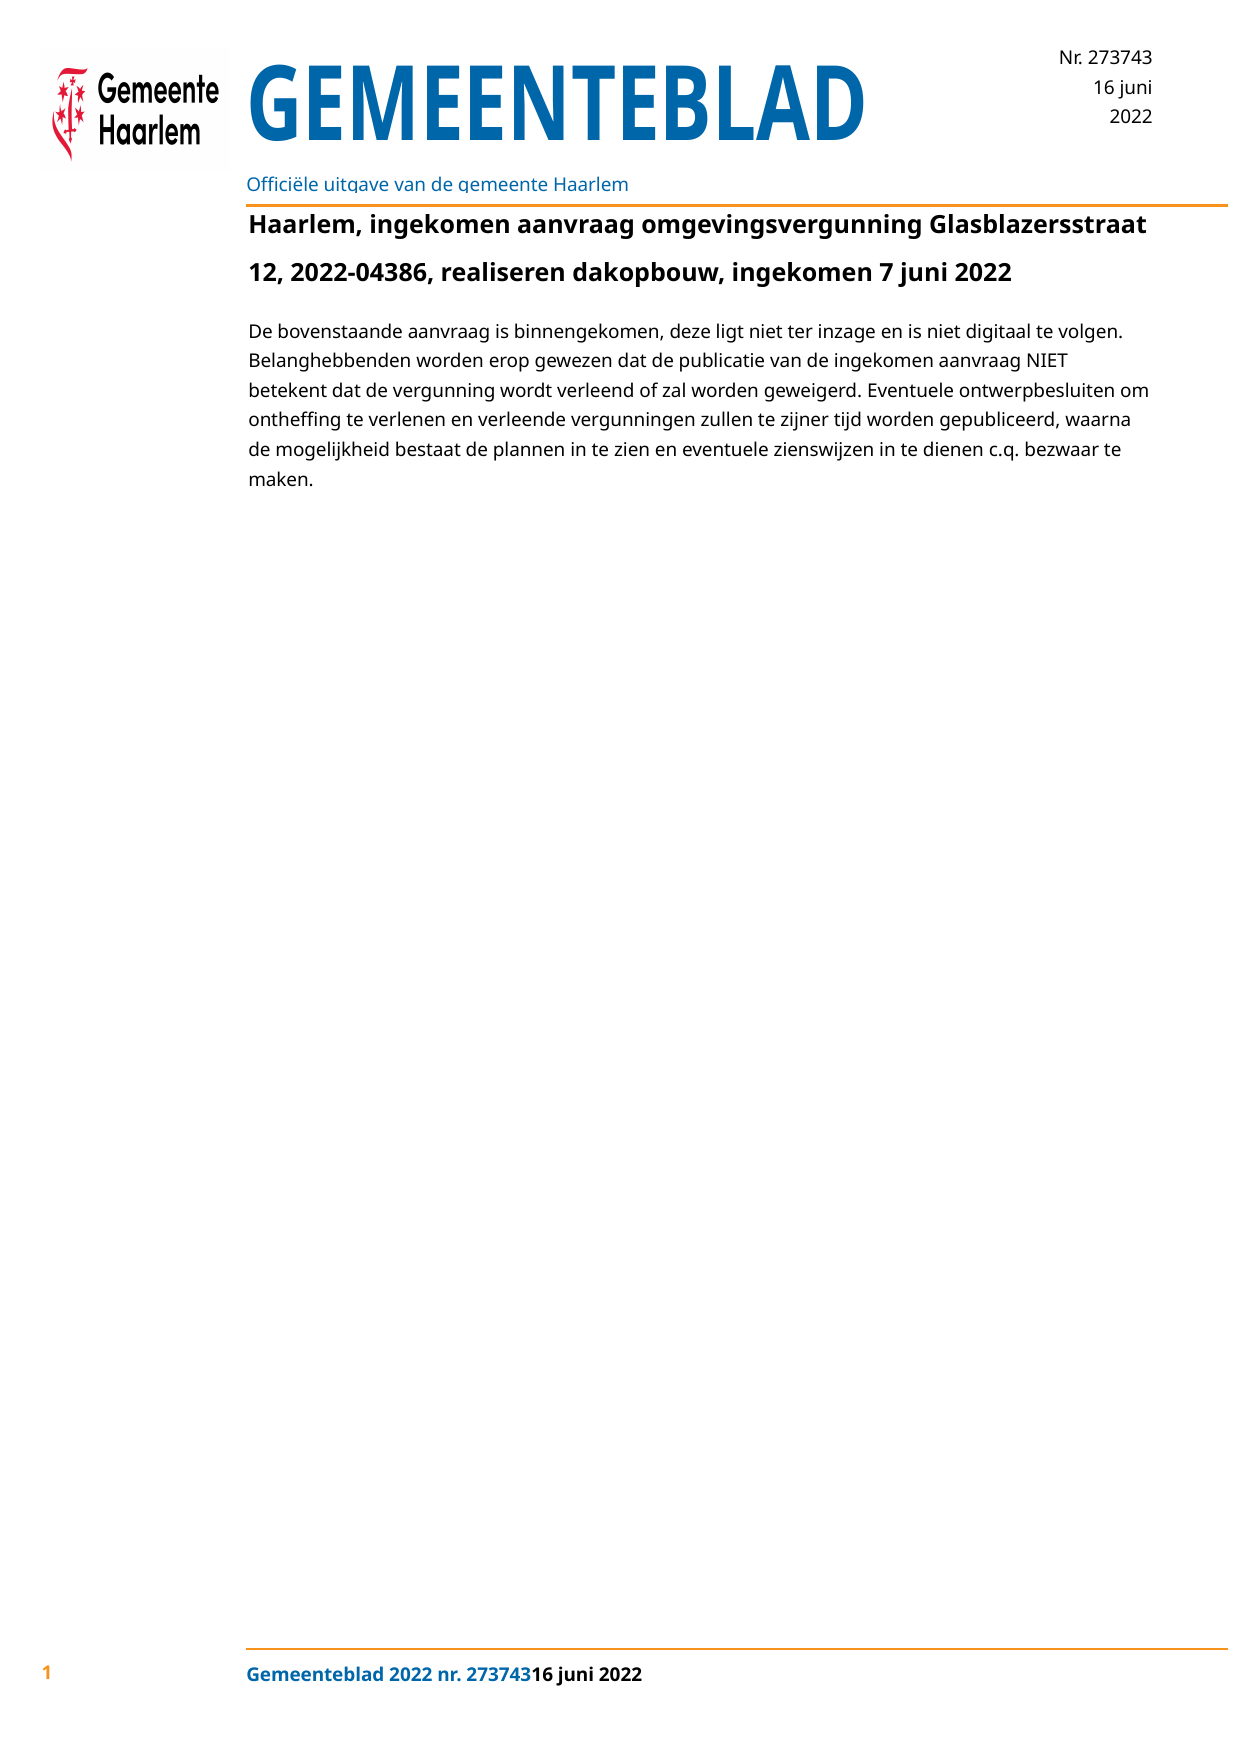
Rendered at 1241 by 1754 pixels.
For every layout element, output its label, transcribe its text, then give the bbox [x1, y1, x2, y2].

picture [41, 47, 231, 172]
text Haarlem, ingekomen aanvraag omgevingsvergunning Glasblazersstraat 12, 2022-04386, realiseren dakopbouw, ingekomen 7 juni 2022 [248, 207, 1152, 288]
text De bovenstaande aanvraag is binnengekomen, deze ligt niet ter inzage en is niet digitaal te volgen. Belanghebbenden worden erop gewezen dat de publicatie van de ingekomen aanvraag NIET betekent dat de vergunning wordt verleend of zal worden geweigerd. Eventuele ontwerpbesluiten om ontheffing te verlenen en verleende vergunningen zullen te zijner tijd worden gepubliceerd, waarna de mogelijkheid bestaat de plannen in te zien en eventuele zienswijzen in te dienen c.q. bezwaar te maken. [248, 318, 1152, 492]
